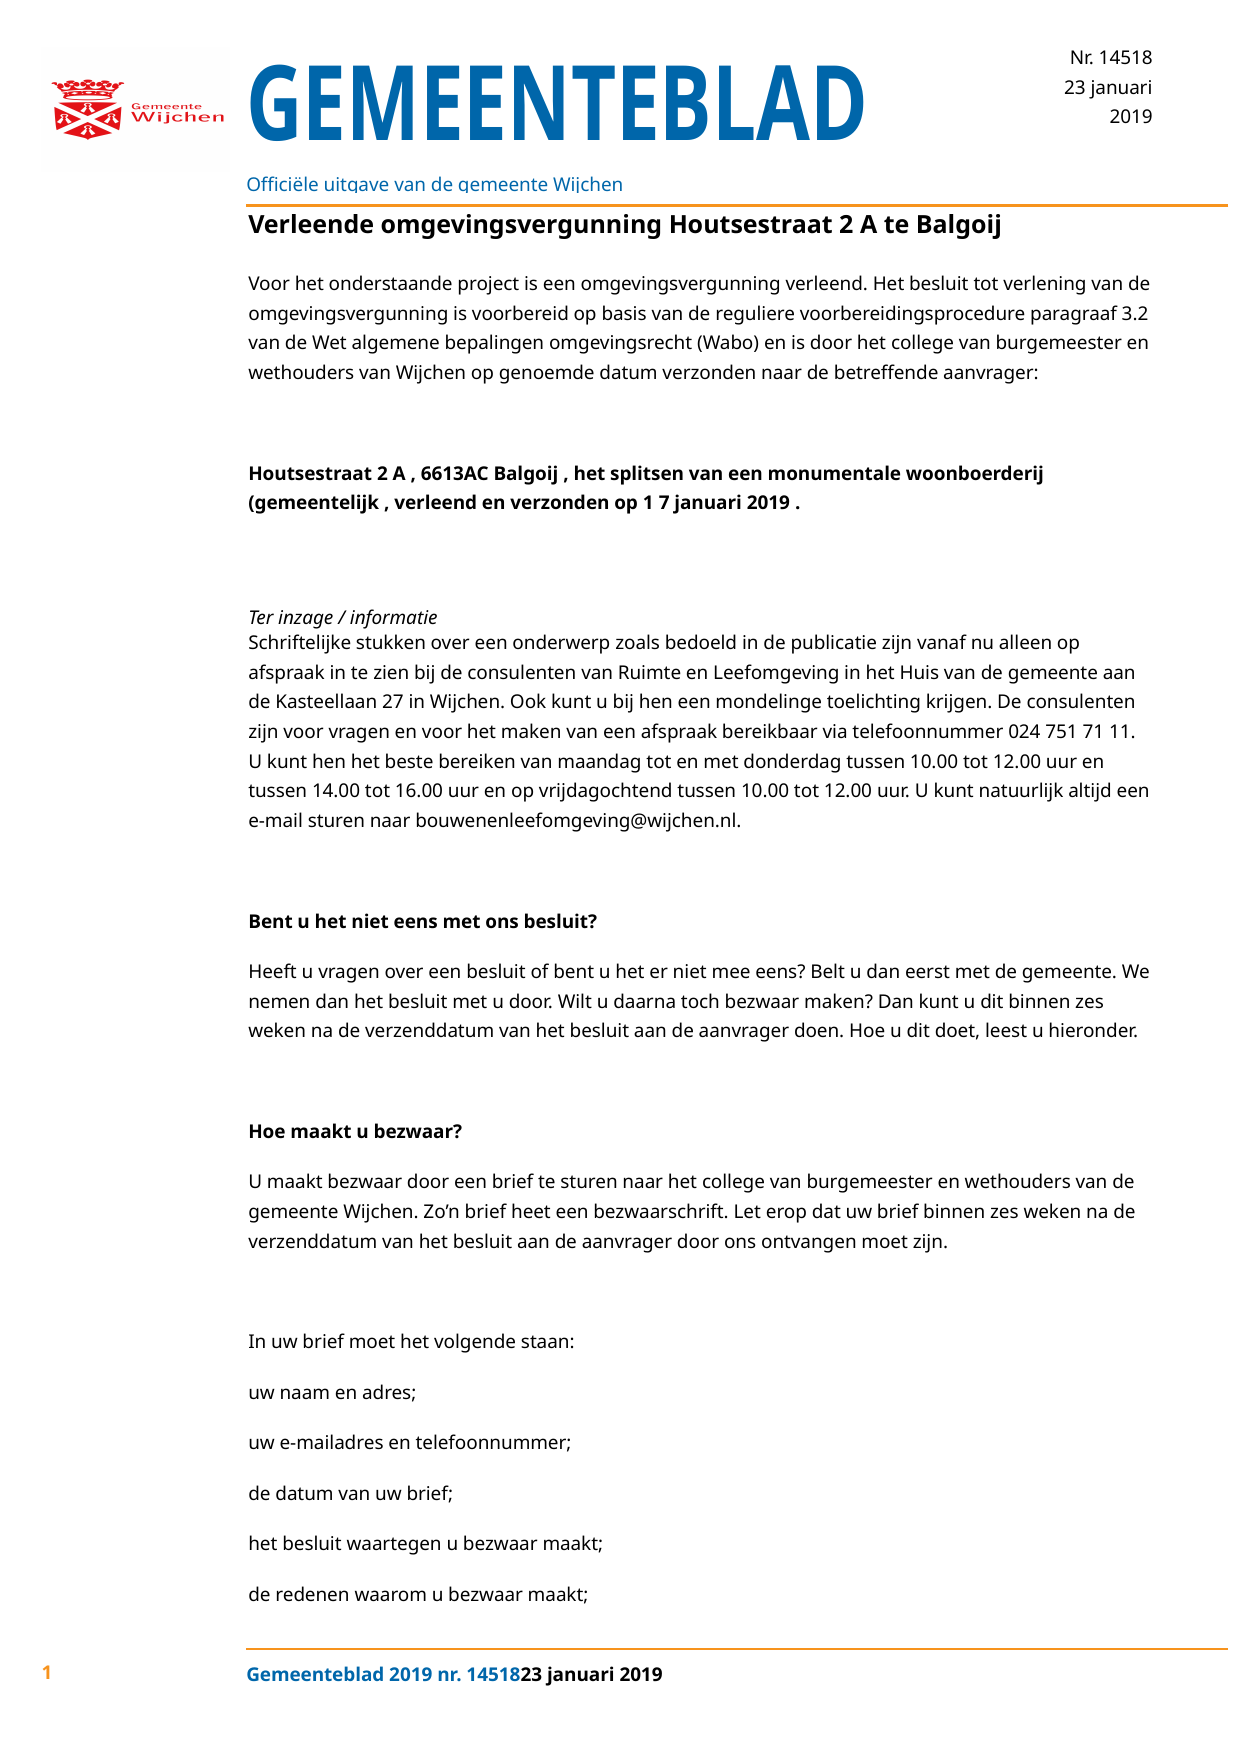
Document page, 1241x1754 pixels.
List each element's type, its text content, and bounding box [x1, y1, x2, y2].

text In uw brief moet het volgende staan: [248, 1329, 1152, 1354]
text U maakt bezwaar door een brief te sturen naar het college van burgemeester en wethouders van de gemeente Wijchen. Zo’n brief heet een bezwaarschrift. Let erop dat uw brief binnen zes weken na de verzenddatum van het besluit aan de aanvrager door ons ontvangen moet zijn. [248, 1169, 1152, 1254]
text uw e-mailadres en telefoonnummer; [248, 1429, 1152, 1455]
text Hoe maakt u bezwaar? [248, 1118, 1152, 1144]
text Houtsestraat 2 A , 6613AC Balgoij , het splitsen van een monumentale woonboerderij (gemeentelijk , verleend en verzonden op 1 7 januari 2019 . [248, 460, 1152, 515]
text Bent u het niet eens met ons besluit? [248, 908, 1152, 934]
text Schriftelijke stukken over een onderwerp zoals bedoeld in de publicatie zijn vanaf nu alleen op afspraak in te zien bij de consulenten van Ruimte en Leefomgeving in het Huis van de gemeente aan de Kasteellaan 27 in Wijchen. Ook kunt u bij hen een mondelinge toelichting krijgen. De consulenten zijn voor vragen en voor het maken van een afspraak bereikbaar via telefoonnummer 024 751 71 11. U kunt hen het beste bereiken van maandag tot en met donderdag tussen 10.00 tot 12.00 uur en tussen 14.00 tot 16.00 uur en op vrijdagochtend tussen 10.00 tot 12.00 uur. U kunt natuurlijk altijd een e-mail sturen naar bouwenenleefomgeving@wijchen.nl. [248, 629, 1152, 833]
text Ter inzage / informatie [248, 604, 1152, 629]
text de datum van uw brief; [248, 1480, 1152, 1506]
text Heeft u vragen over een besluit of bent u het er niet mee eens? Belt u dan eerst met de gemeente. We nemen dan het besluit met u door. Wilt u daarna toch bezwaar maken? Dan kunt u dit binnen zes weken na de verzenddatum van het besluit aan de aanvrager doen. Hoe u dit doet, leest u hieronder. [248, 958, 1152, 1043]
picture [41, 47, 231, 172]
text Voor het onderstaande project is een omgevingsvergunning verleend. Het besluit tot verlening van de omgevingsvergunning is voorbereid op basis van de reguliere voorbereidingsprocedure paragraaf 3.2 van de Wet algemene bepalingen omgevingsrecht (Wabo) en is door het college van burgemeester en wethouders van Wijchen op genoemde datum verzonden naar de betreffende aanvrager: [248, 270, 1152, 385]
text uw naam en adres; [248, 1379, 1152, 1405]
text het besluit waartegen u bezwaar maakt; [248, 1530, 1152, 1556]
text de redenen waarom u bezwaar maakt; [248, 1581, 1152, 1607]
text Verleende omgevingsvergunning Houtsestraat 2 A te Balgoij [248, 207, 1152, 241]
